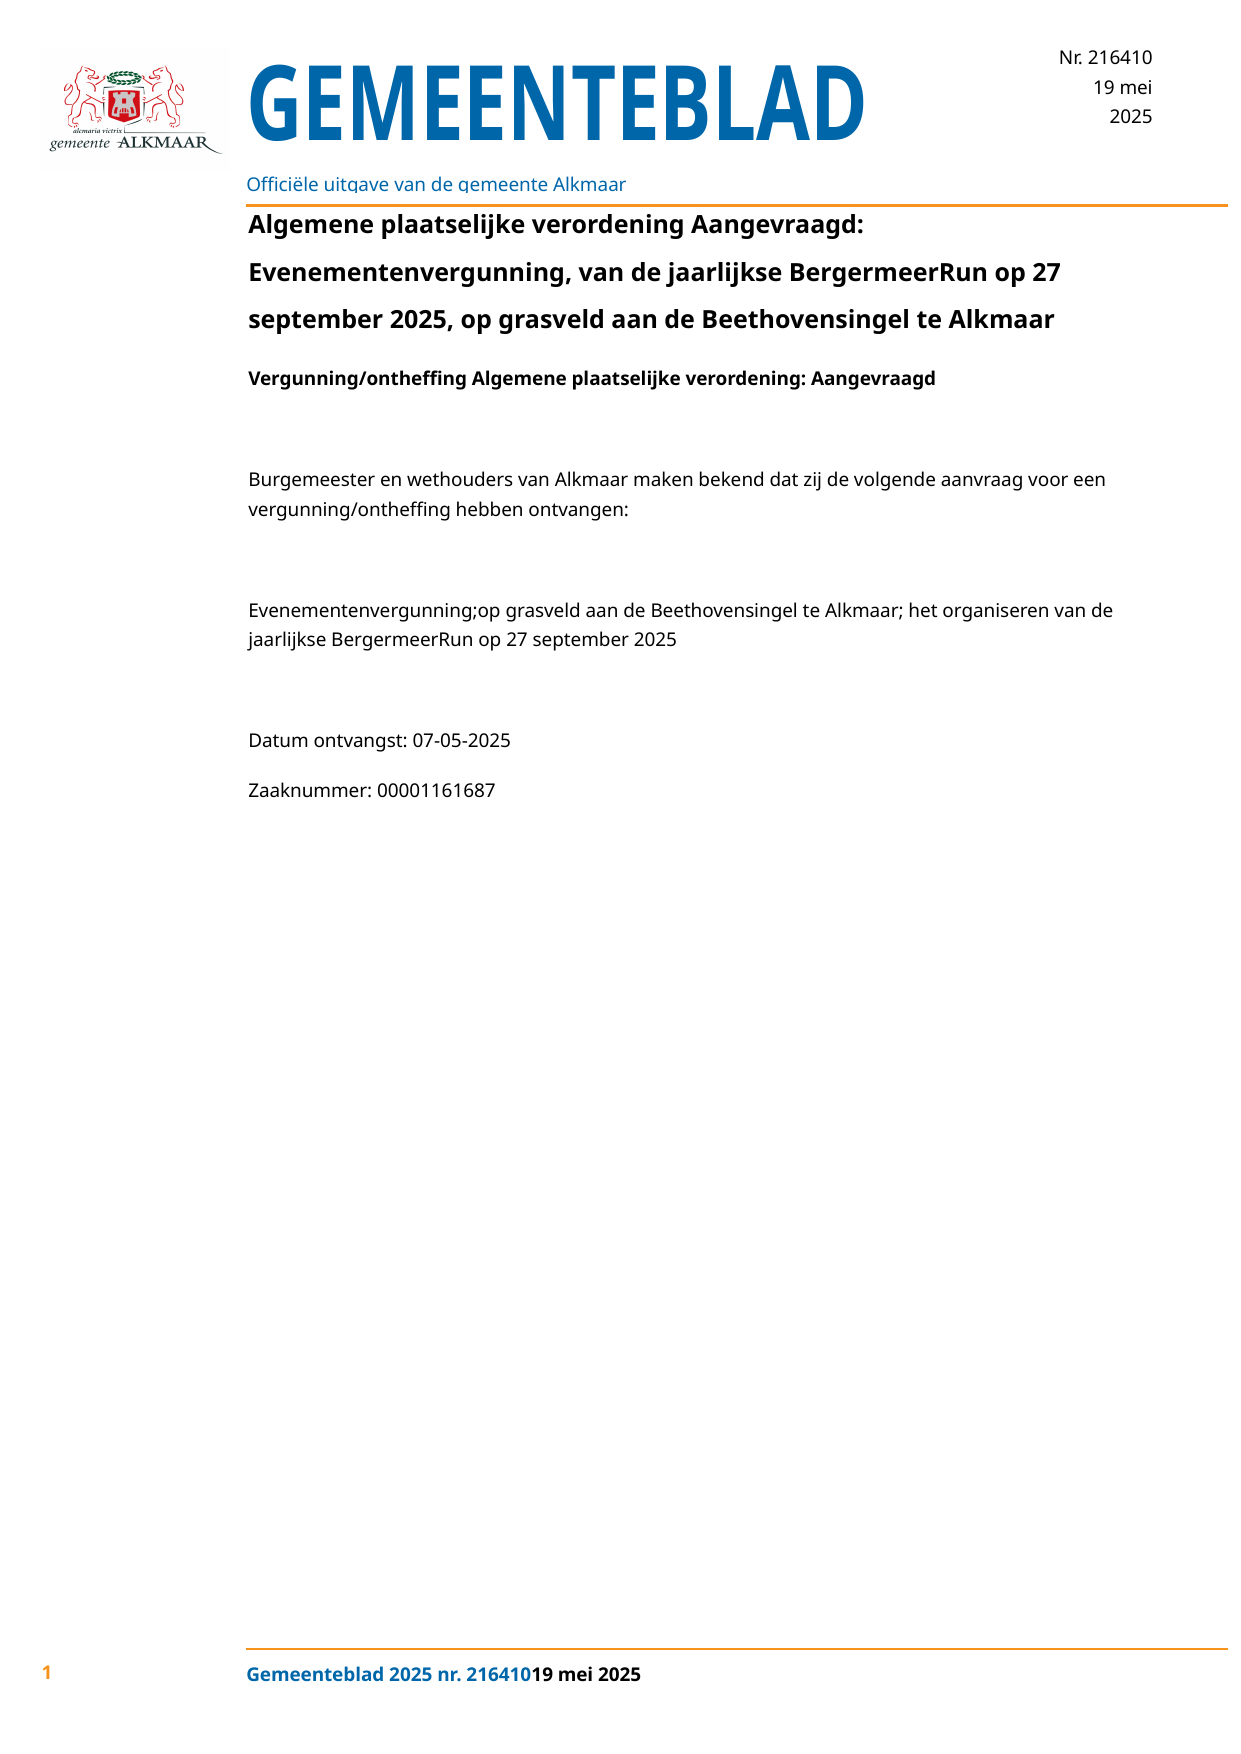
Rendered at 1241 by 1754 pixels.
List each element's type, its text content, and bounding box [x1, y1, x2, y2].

text Vergunning/ontheffing Algemene plaatselijke verordening: Aangevraagd [248, 366, 1152, 391]
text Algemene plaatselijke verordening Aangevraagd: Evenementenvergunning, van de jaarlijkse BergermeerRun op 27 september 2025, op grasveld aan de Beethovensingel te Alkmaar [248, 207, 1152, 336]
text Zaaknummer: 00001161687 [248, 778, 1152, 803]
picture [41, 47, 231, 172]
text Burgemeester en wethouders van Alkmaar maken bekend dat zij de volgende aanvraag voor een vergunning/ontheffing hebben ontvangen: [248, 466, 1152, 522]
text Evenementenvergunning;op grasveld aan de Beethovensingel te Alkmaar; het organiseren van de jaarlijkse BergermeerRun op 27 september 2025 [248, 597, 1152, 652]
text Datum ontvangst: 07-05-2025 [248, 727, 1152, 753]
